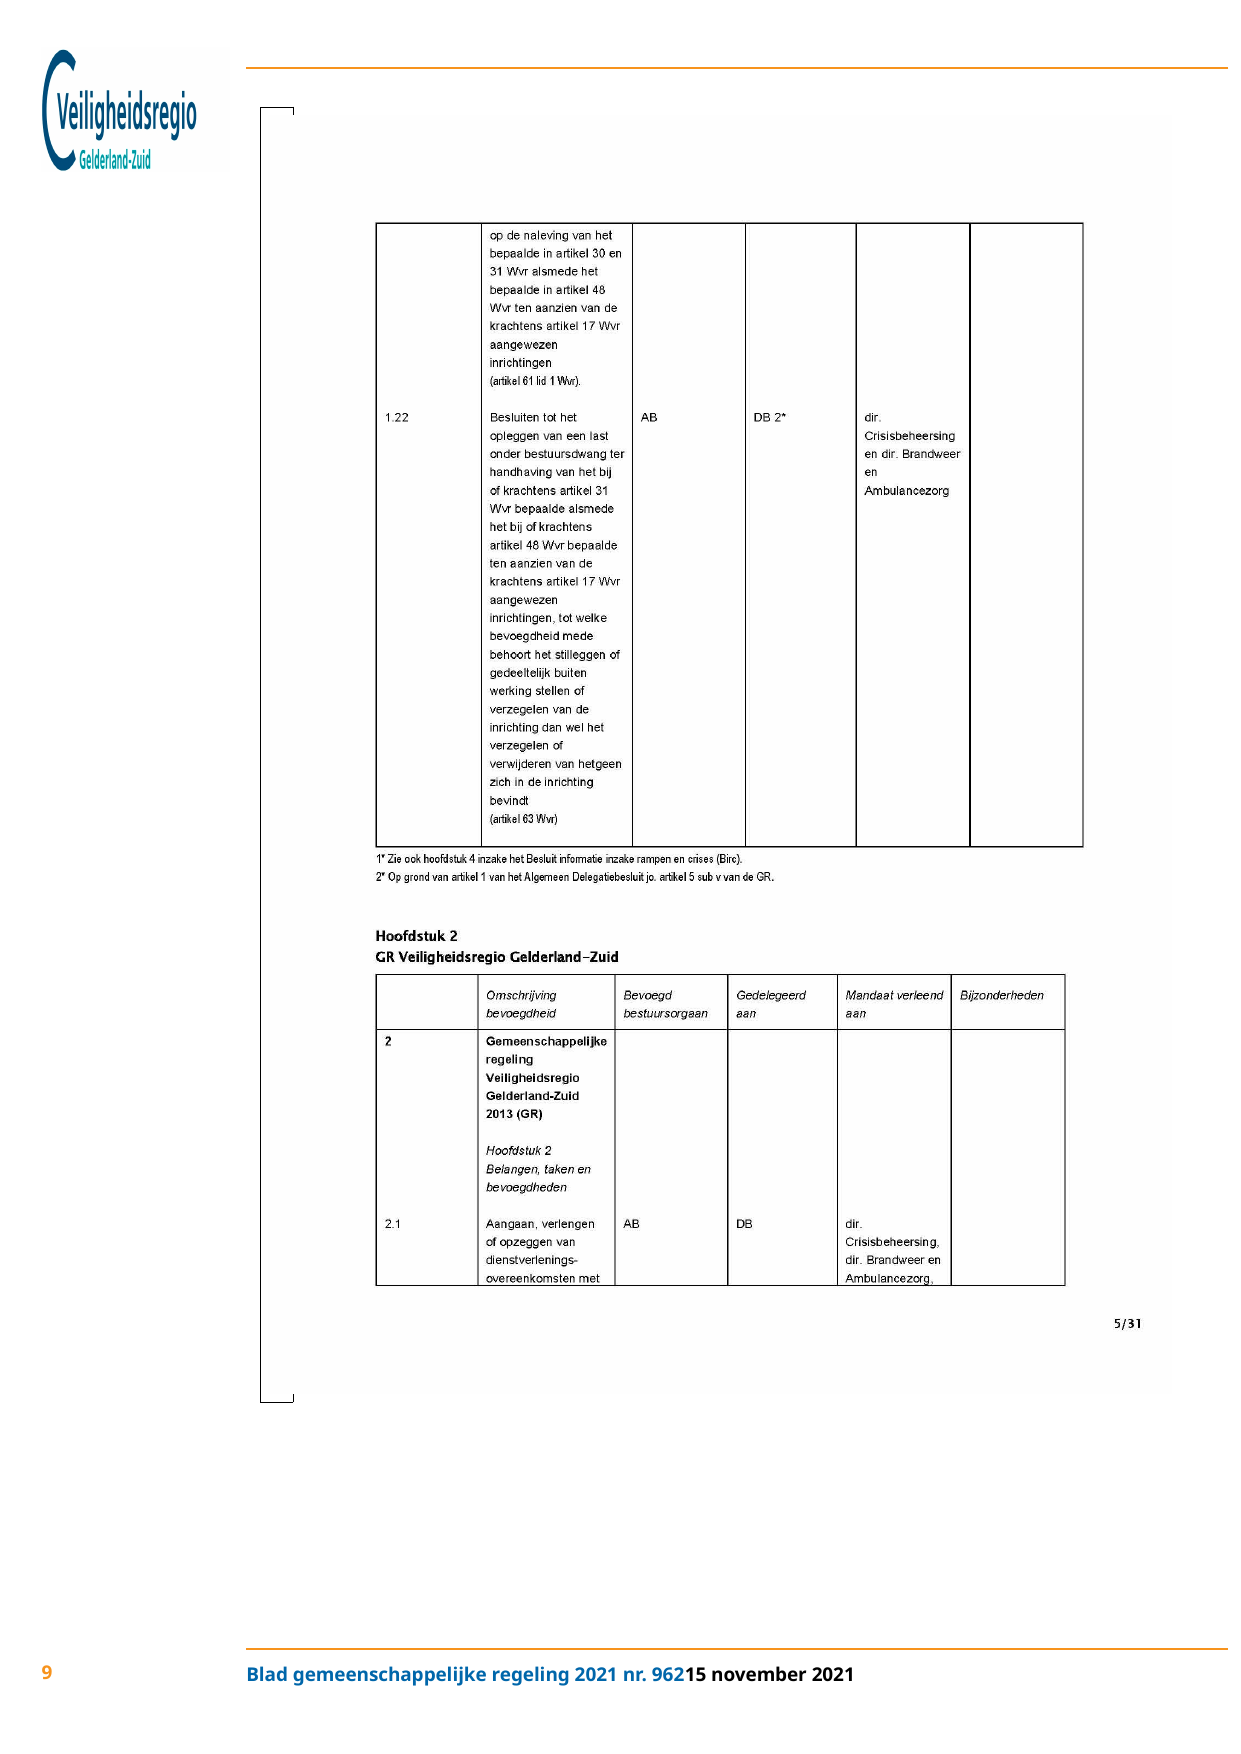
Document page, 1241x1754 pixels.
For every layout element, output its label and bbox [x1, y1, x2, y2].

picture [268, 115, 1173, 1394]
picture [41, 47, 231, 172]
